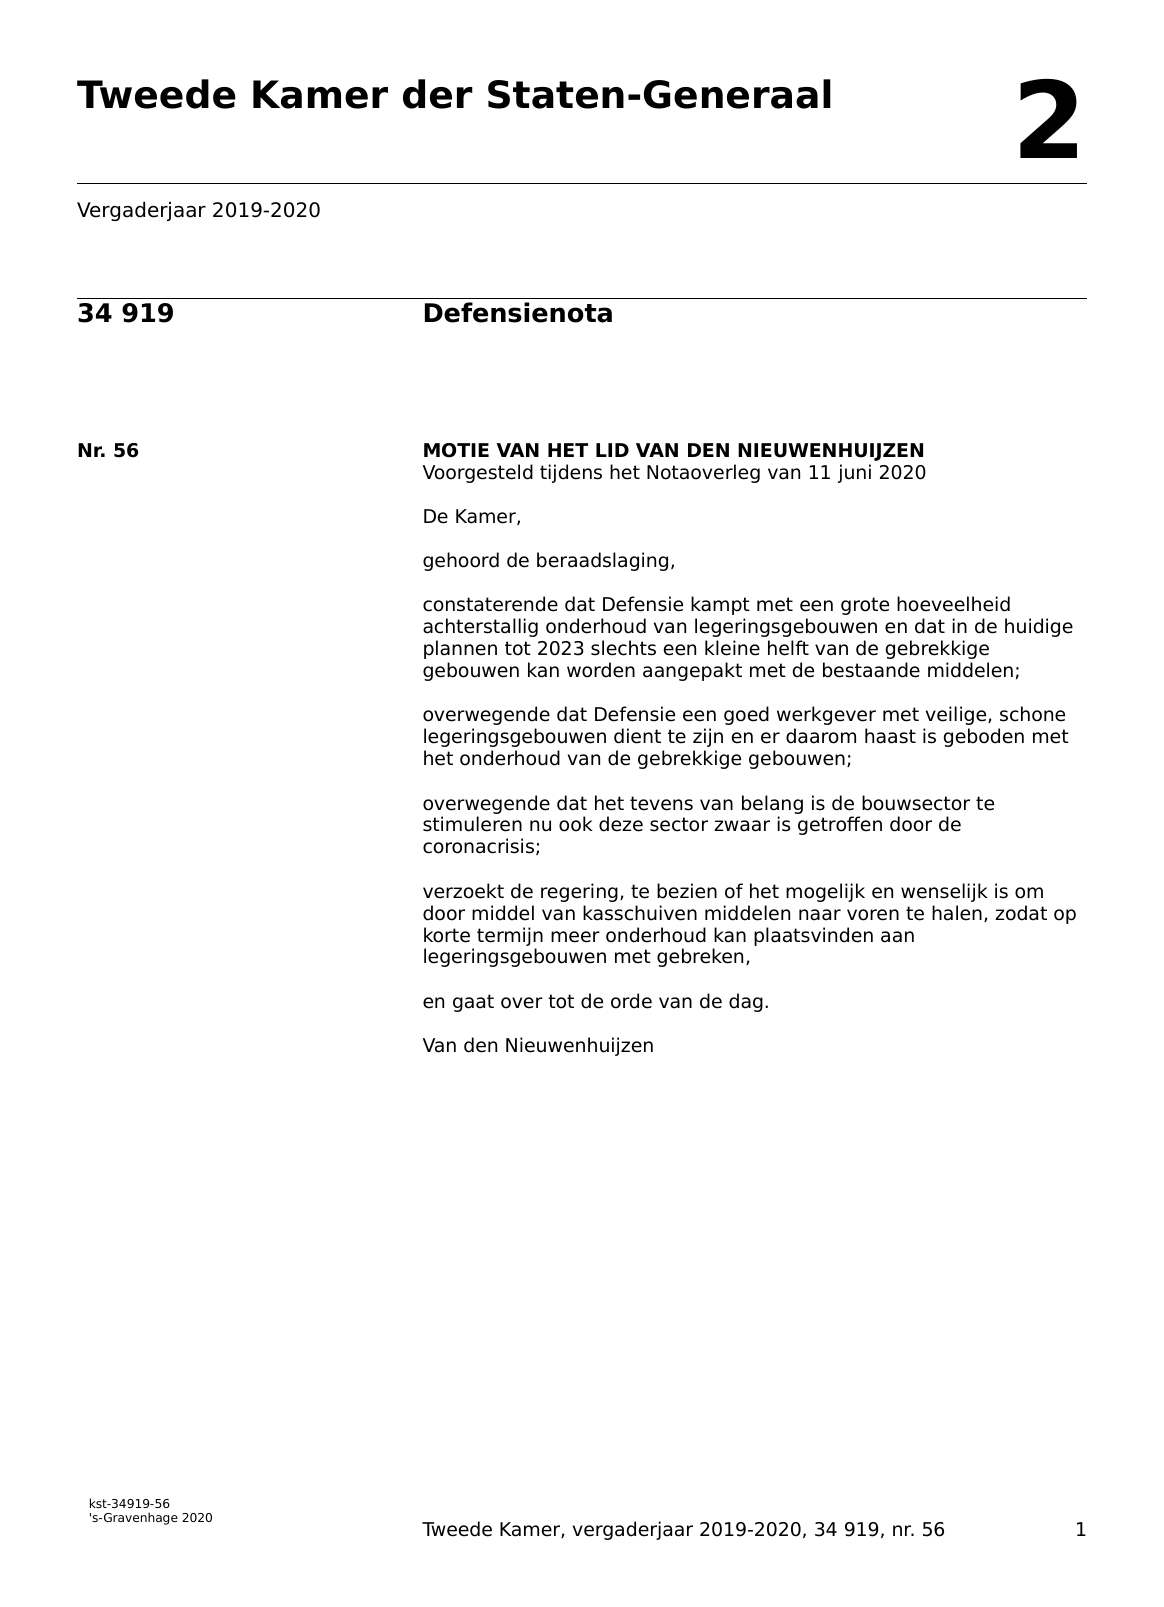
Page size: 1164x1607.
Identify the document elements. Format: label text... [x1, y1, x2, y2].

text gehoord de beraadslaging, [422, 550, 1087, 572]
text 's-Gravenhage 2020 [88, 1511, 323, 1525]
text Van den Nieuwenhuijzen [422, 1035, 1087, 1057]
subtitle 34 919 Defensienota [77, 299, 1087, 329]
table_header Tweede Kamer der Staten-Generaal [77, 59, 886, 183]
subtitle Nr. 56 MOTIE VAN HET LID VAN DEN NIEUWENHUIJZEN [77, 440, 1087, 462]
text constaterende dat Defensie kampt met een grote hoeveelheid achterstallig onderhoud van legeringsgebouwen en dat in de huidige plannen tot 2023 slechts een kleine helft van de gebrekkige gebouwen kan worden aangepakt met de bestaande middelen; [422, 594, 1087, 682]
text en gaat over tot de orde van de dag. [422, 991, 1087, 1013]
text overwegende dat Defensie een goed werkgever met veilige, schone legeringsgebouwen dient te zijn en er daarom haast is geboden met het onderhoud van de gebrekkige gebouwen; [422, 704, 1087, 770]
table_header 2 [886, 59, 1087, 183]
text verzoekt de regering, te bezien of het mogelijk en wenselijk is om door middel van kasschuiven middelen naar voren te halen, zodat op korte termijn meer onderhoud kan plaatsvinden aan legeringsgebouwen met gebreken, [422, 881, 1087, 968]
table_cell Vergaderjaar 2019-2020 [77, 184, 1087, 298]
text De Kamer, [422, 506, 1087, 528]
text Voorgesteld tijdens het Notaoverleg van 11 juni 2020 [422, 462, 1087, 484]
text overwegende dat het tevens van belang is de bouwsector te stimuleren nu ook deze sector zwaar is getroffen door de coronacrisis; [422, 792, 1087, 858]
text kst-34919-56 [88, 1497, 323, 1511]
